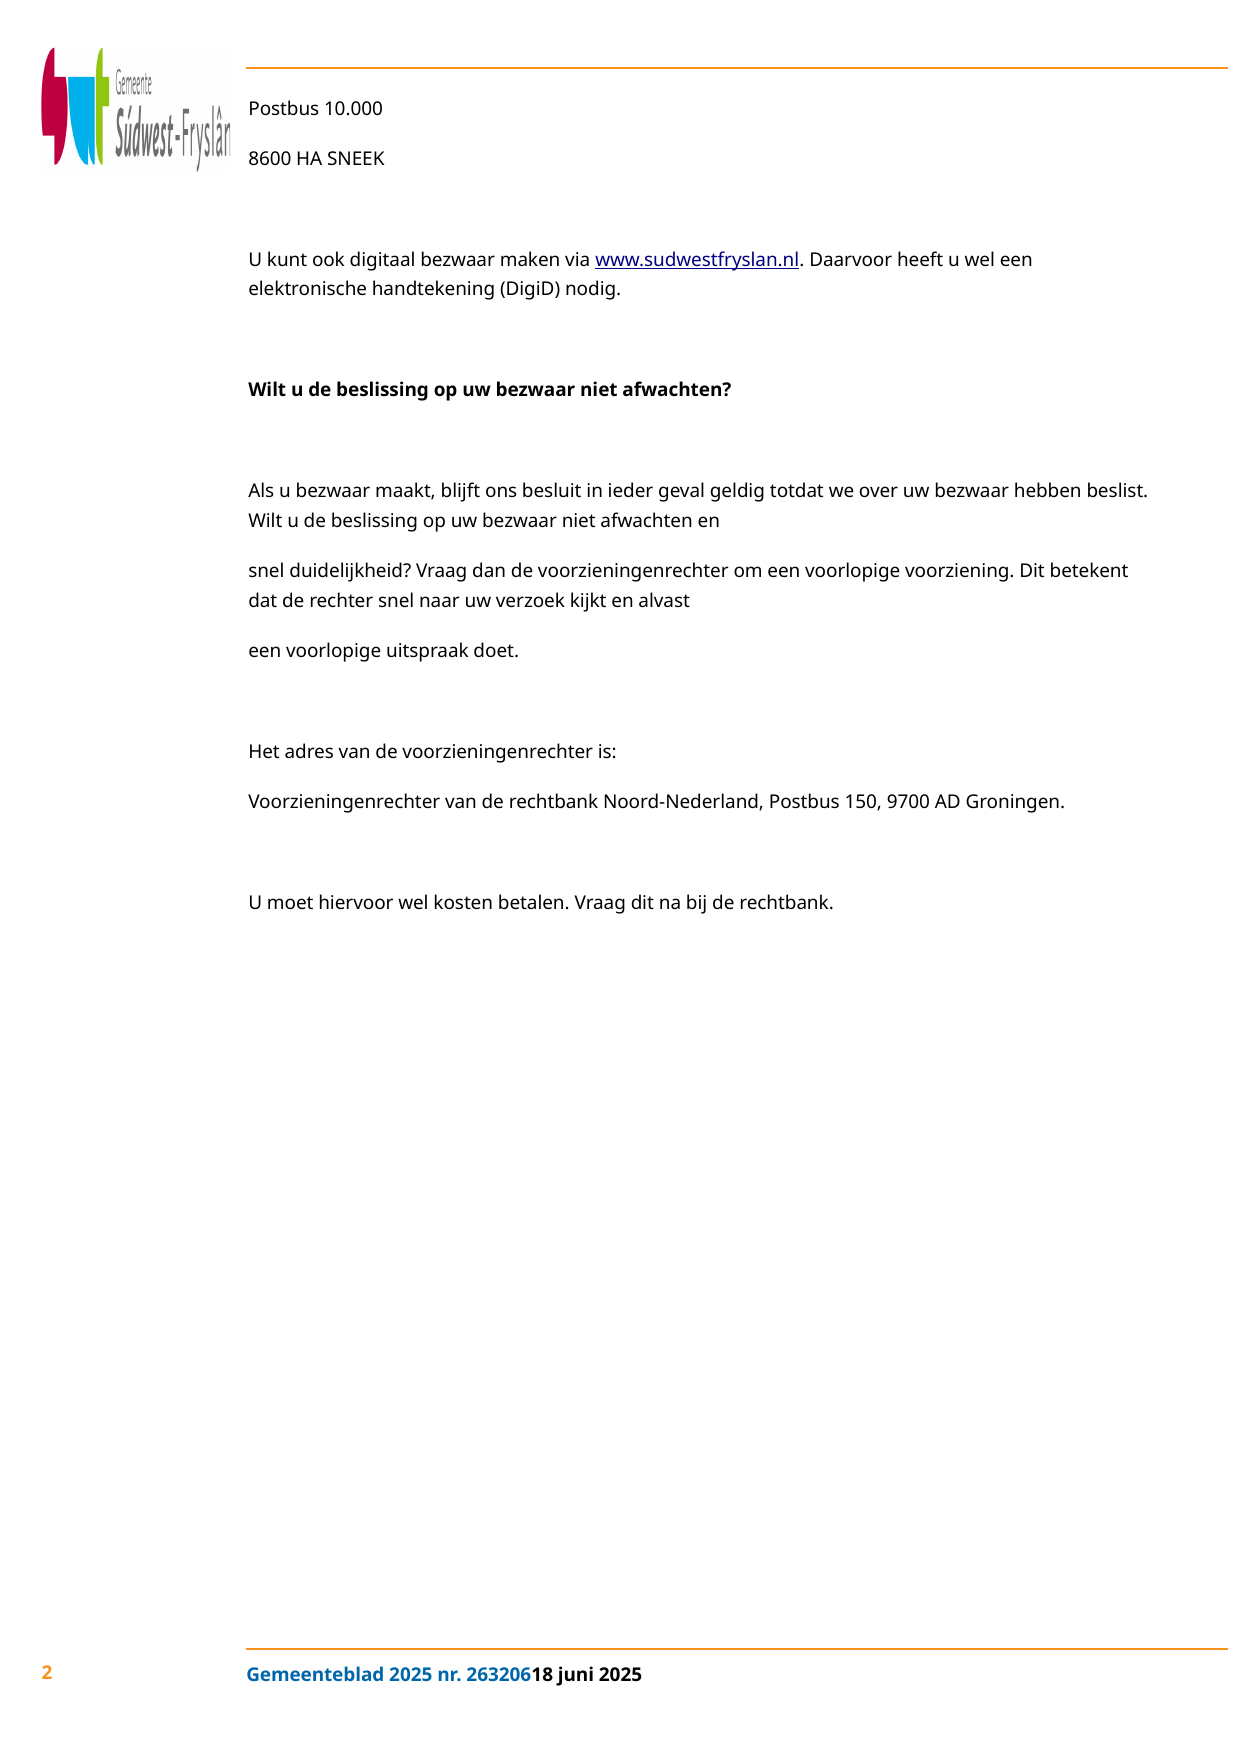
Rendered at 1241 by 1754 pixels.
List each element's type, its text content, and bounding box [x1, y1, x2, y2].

text Het adres van de voorzieningenrechter is: [248, 738, 1152, 764]
text Voorzieningenrechter van de rechtbank Noord-Nederland, Postbus 150, 9700 AD Groningen. [248, 788, 1152, 814]
text 8600 HA SNEEK [248, 145, 1152, 171]
text Wilt u de beslissing op uw bezwaar niet afwachten? [248, 376, 1152, 402]
text U kunt ook digitaal bezwaar maken via www.sudwestfryslan.nl. Daarvoor heeft u wel een elektronische handtekening (DigiD) nodig. [248, 246, 1152, 301]
text U moet hiervoor wel kosten betalen. Vraag dit na bij de rechtbank. [248, 889, 1152, 915]
text Postbus 10.000 [248, 95, 1152, 121]
text Als u bezwaar maakt, blijft ons besluit in ieder geval geldig totdat we over uw bezwaar hebben beslist. Wilt u de beslissing op uw bezwaar niet afwachten en [248, 477, 1152, 533]
picture [41, 47, 231, 172]
text snel duidelijkheid? Vraag dan de voorzieningenrechter om een voorlopige voorziening. Dit betekent dat de rechter snel naar uw verzoek kijkt en alvast [248, 557, 1152, 613]
text een voorlopige uitspraak doet. [248, 637, 1152, 663]
